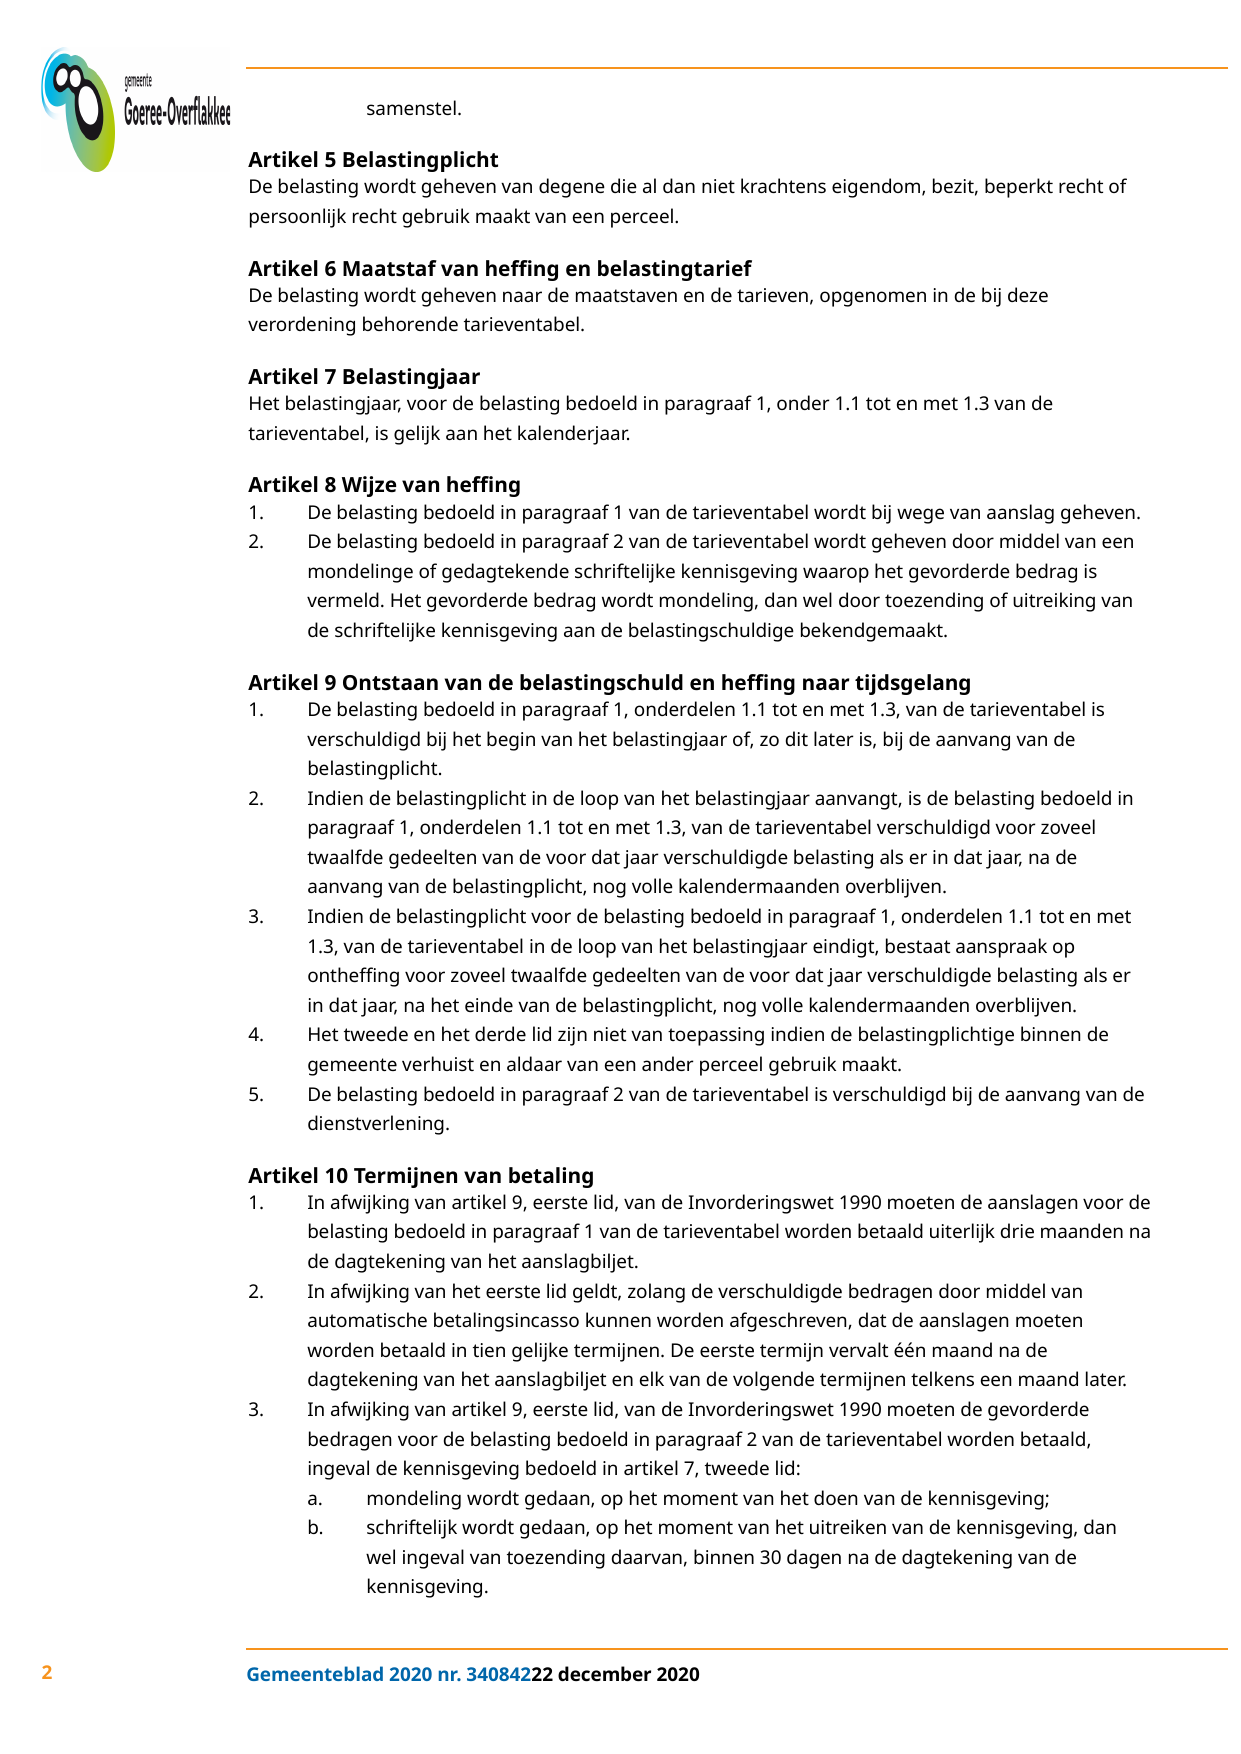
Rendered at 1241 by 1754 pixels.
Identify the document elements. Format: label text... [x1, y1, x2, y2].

text Artikel 9 Ontstaan van de belastingschuld en heffing naar tijdsgelang [248, 668, 1152, 696]
list De belasting bedoeld in paragraaf 1 van de tarieventabel wordt bij wege van aanslag geheven. [248, 499, 1152, 525]
list De belasting bedoeld in paragraaf 2 van de tarieventabel is verschuldigd bij de aanvang van de dienstverlening. [248, 1081, 1152, 1136]
text Het belastingjaar, voor de belasting bedoeld in paragraaf 1, onder 1.1 tot en met 1.3 van de tarieventabel, is gelijk aan het kalenderjaar. [248, 391, 1152, 446]
text Artikel 8 Wijze van heffing [248, 471, 1152, 499]
list Het tweede en het derde lid zijn niet van toepassing indien de belastingplichtige binnen de gemeente verhuist en aldaar van een ander perceel gebruik maakt. [248, 1022, 1152, 1077]
list In afwijking van het eerste lid geldt, zolang de verschuldigde bedragen door middel van automatische betalingsincasso kunnen worden afgeschreven, dat de aanslagen moeten worden betaald in tien gelijke termijnen. De eerste termijn vervalt één maand na de dagtekening van het aanslagbiljet en elk van de volgende termijnen telkens een maand later. [248, 1278, 1152, 1392]
picture [41, 47, 231, 172]
list In afwijking van artikel 9, eerste lid, van de Invorderingswet 1990 moeten de aanslagen voor de belasting bedoeld in paragraaf 1 van de tarieventabel worden betaald uiterlijk drie maanden na de dagtekening van het aanslagbiljet. [248, 1189, 1152, 1274]
text De belasting wordt geheven van degene die al dan niet krachtens eigendom, bezit, beperkt recht of persoonlijk recht gebruik maakt van een perceel. [248, 174, 1152, 229]
list Indien de belastingplicht in de loop van het belastingjaar aanvangt, is de belasting bedoeld in paragraaf 1, onderdelen 1.1 tot en met 1.3, van de tarieventabel verschuldigd voor zoveel twaalfde gedeelten van de voor dat jaar verschuldigde belasting als er in dat jaar, na de aanvang van de belastingplicht, nog volle kalendermaanden overblijven. [248, 785, 1152, 899]
text Artikel 7 Belastingjaar [248, 362, 1152, 391]
list De belasting bedoeld in paragraaf 1, onderdelen 1.1 tot en met 1.3, van de tarieventabel is verschuldigd bij het begin van het belastingjaar of, zo dit later is, bij de aanvang van de belastingplicht. [248, 696, 1152, 781]
list De belasting bedoeld in paragraaf 2 van de tarieventabel wordt geheven door middel van een mondelinge of gedagtekende schriftelijke kennisgeving waarop het gevorderde bedrag is vermeld. Het gevorderde bedrag wordt mondeling, dan wel door toezending of uitreiking van de schriftelijke kennisgeving aan de belastingschuldige bekendgemaakt. [248, 528, 1152, 643]
text Artikel 6 Maatstaf van heffing en belastingtarief [248, 254, 1152, 282]
list samenstel. [307, 95, 1152, 121]
text Artikel 5 Belastingplicht [248, 145, 1152, 174]
list Indien de belastingplicht voor de belasting bedoeld in paragraaf 1, onderdelen 1.1 tot en met 1.3, van de tarieventabel in de loop van het belastingjaar eindigt, bestaat aanspraak op ontheffing voor zoveel twaalfde gedeelten van de voor dat jaar verschuldigde belasting als er in dat jaar, na het einde van de belastingplicht, nog volle kalendermaanden overblijven. [248, 903, 1152, 1018]
list In afwijking van artikel 9, eerste lid, van de Invorderingswet 1990 moeten de gevorderde bedragen voor de belasting bedoeld in paragraaf 2 van de tarieventabel worden betaald, ingeval de kennisgeving bedoeld in artikel 7, tweede lid: [248, 1396, 1152, 1481]
text De belasting wordt geheven naar de maatstaven en de tarieven, opgenomen in de bij deze verordening behorende tarieventabel. [248, 282, 1152, 337]
text Artikel 10 Termijnen van betaling [248, 1161, 1152, 1189]
list schriftelijk wordt gedaan, op het moment van het uitreiken van de kennisgeving, dan wel ingeval van toezending daarvan, binnen 30 dagen na de dagtekening van de kennisgeving. [307, 1514, 1152, 1599]
list mondeling wordt gedaan, op het moment van het doen van de kennisgeving; [307, 1485, 1152, 1511]
